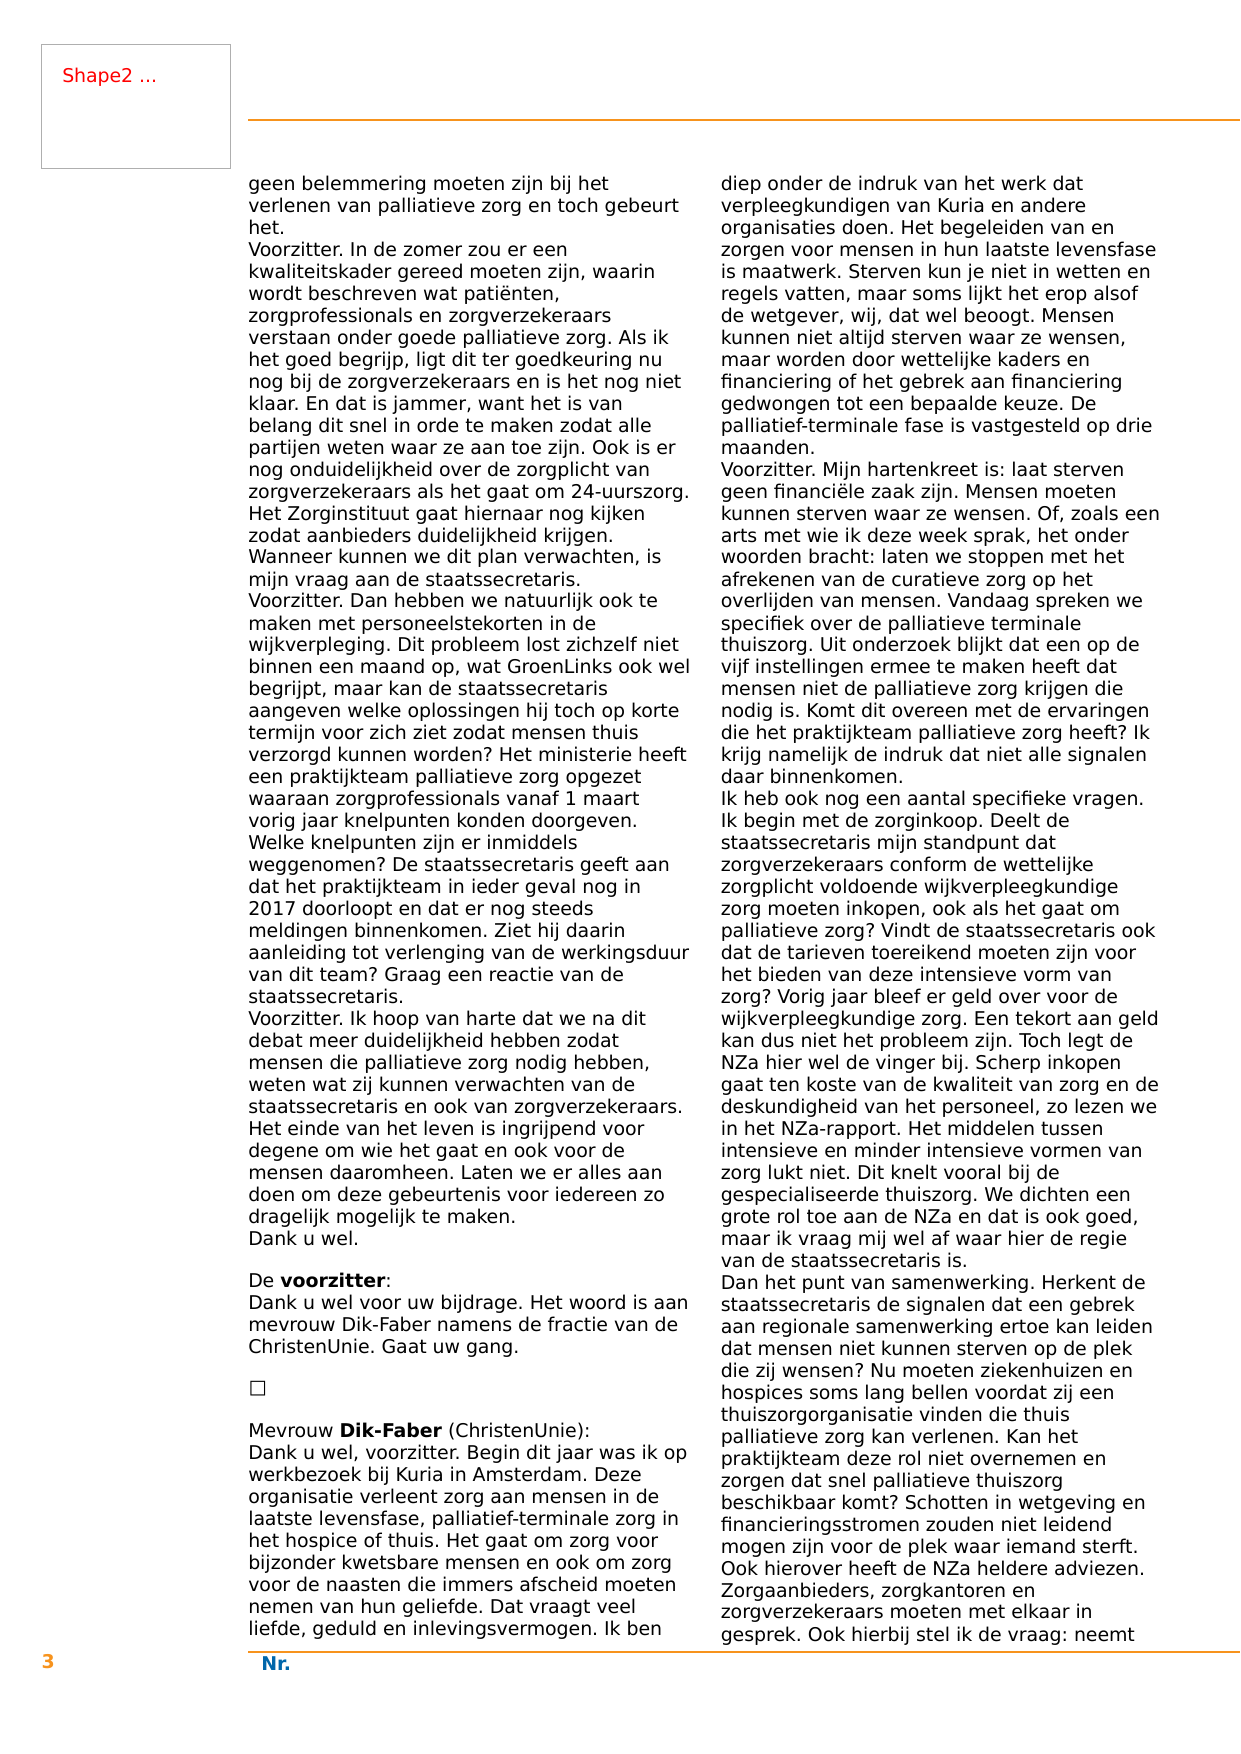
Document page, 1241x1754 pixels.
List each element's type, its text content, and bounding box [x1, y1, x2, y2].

text geen belemmering moeten zijn bij het verlenen van palliatieve zorg en toch gebeurt het. [248, 173, 691, 239]
text Dan het punt van samenwerking. Herkent de staatssecretaris de signalen dat een gebrek aan regionale samenwerking ertoe kan leiden dat mensen niet kunnen sterven op de plek die zij wensen? Nu moeten ziekenhuizen en hospices soms lang bellen voordat zij een thuiszorgorganisatie vinden die thuis palliatieve zorg kan verlenen. Kan het praktijkteam deze rol niet overnemen en zorgen dat snel palliatieve thuiszorg beschikbaar komt? Schotten in wetgeving en financieringsstromen zouden niet leidend mogen zijn voor de plek waar iemand sterft. Ook hierover heeft de NZa heldere adviezen. Zorgaanbieders, zorgkantoren en zorgverzekeraars moeten met elkaar in gesprek. Ook hierbij stel ik de vraag: neemt [721, 1272, 1163, 1645]
text Voorzitter. Mijn hartenkreet is: laat sterven geen financiële zaak zijn. Mensen moeten kunnen sterven waar ze wensen. Of, zoals een arts met wie ik deze week sprak, het onder woorden bracht: laten we stoppen met het afrekenen van de curatieve zorg op het overlijden van mensen. Vandaag spreken we specifiek over de palliatieve terminale thuiszorg. Uit onderzoek blijkt dat een op de vijf instellingen ermee te maken heeft dat mensen niet de palliatieve zorg krijgen die nodig is. Komt dit overeen met de ervaringen die het praktijkteam palliatieve zorg heeft? Ik krijg namelijk de indruk dat niet alle signalen daar binnenkomen. [721, 458, 1163, 788]
text diep onder de indruk van het werk dat verpleegkundigen van Kuria en andere organisaties doen. Het begeleiden van en zorgen voor mensen in hun laatste levensfase is maatwerk. Sterven kun je niet in wetten en regels vatten, maar soms lijkt het erop alsof de wetgever, wij, dat wel beoogt. Mensen kunnen niet altijd sterven waar ze wensen, maar worden door wettelijke kaders en financiering of het gebrek aan financiering gedwongen tot een bepaalde keuze. De palliatief-terminale fase is vastgesteld op drie maanden. [721, 173, 1163, 458]
text Ik heb ook nog een aantal specifieke vragen. Ik begin met de zorginkoop. Deelt de staatssecretaris mijn standpunt dat zorgverzekeraars conform de wettelijke zorgplicht voldoende wijkverpleegkundige zorg moeten inkopen, ook als het gaat om palliatieve zorg? Vindt de staatssecretaris ook dat de tarieven toereikend moeten zijn voor het bieden van deze intensieve vorm van zorg? Vorig jaar bleef er geld over voor de wijkverpleegkundige zorg. Een tekort aan geld kan dus niet het probleem zijn. Toch legt de NZa hier wel de vinger bij. Scherp inkopen gaat ten koste van de kwaliteit van zorg en de deskundigheid van het personeel, zo lezen we in het NZa-rapport. Het middelen tussen intensieve en minder intensieve vormen van zorg lukt niet. Dit knelt vooral bij de gespecialiseerde thuiszorg. We dichten een grote rol toe aan de NZa en dat is ook goed, maar ik vraag mij wel af waar hier de regie van de staatssecretaris is. [721, 788, 1163, 1272]
text Dank u wel, voorzitter. Begin dit jaar was ik op werkbezoek bij Kuria in Amsterdam. Deze organisatie verleent zorg aan mensen in de laatste levensfase, palliatief-terminale zorg in het hospice of thuis. Het gaat om zorg voor bijzonder kwetsbare mensen en ook om zorg voor de naasten die immers afscheid moeten nemen van hun geliefde. Dat vraagt veel liefde, geduld en inlevingsvermogen. Ik ben [248, 1442, 691, 1639]
text De voorzitter: [248, 1270, 691, 1292]
text ⬜ [248, 1378, 691, 1400]
text Mevrouw Dik-Faber (ChristenUnie): [248, 1420, 691, 1442]
text Voorzitter. Dan hebben we natuurlijk ook te maken met personeelstekorten in de wijkverpleging. Dit probleem lost zichzelf niet binnen een maand op, wat GroenLinks ook wel begrijpt, maar kan de staatssecretaris aangeven welke oplossingen hij toch op korte termijn voor zich ziet zodat mensen thuis verzorgd kunnen worden? Het ministerie heeft een praktijkteam palliatieve zorg opgezet waaraan zorgprofessionals vanaf 1 maart vorig jaar knelpunten konden doorgeven. Welke knelpunten zijn er inmiddels weggenomen? De staatssecretaris geeft aan dat het praktijkteam in ieder geval nog in 2017 doorloopt en dat er nog steeds meldingen binnenkomen. Ziet hij daarin aanleiding tot verlenging van de werkingsduur van dit team? Graag een reactie van de staatssecretaris. [248, 590, 691, 1008]
text Voorzitter. In de zomer zou er een kwaliteitskader gereed moeten zijn, waarin wordt beschreven wat patiënten, zorgprofessionals en zorgverzekeraars verstaan onder goede palliatieve zorg. Als ik het goed begrijp, ligt dit ter goedkeuring nu nog bij de zorgverzekeraars en is het nog niet klaar. En dat is jammer, want het is van belang dit snel in orde te maken zodat alle partijen weten waar ze aan toe zijn. Ook is er nog onduidelijkheid over de zorgplicht van zorgverzekeraars als het gaat om 24-uurszorg. Het Zorginstituut gaat hiernaar nog kijken zodat aanbieders duidelijkheid krijgen. Wanneer kunnen we dit plan verwachten, is mijn vraag aan de staatssecretaris. [248, 239, 691, 590]
text Dank u wel voor uw bijdrage. Het woord is aan mevrouw Dik-Faber namens de fractie van de ChristenUnie. Gaat uw gang. [248, 1292, 691, 1358]
text Dank u wel. [248, 1228, 691, 1250]
text Voorzitter. Ik hoop van harte dat we na dit debat meer duidelijkheid hebben zodat mensen die palliatieve zorg nodig hebben, weten wat zij kunnen verwachten van de staatssecretaris en ook van zorgverzekeraars. Het einde van het leven is ingrijpend voor degene om wie het gaat en ook voor de mensen daaromheen. Laten we er alles aan doen om deze gebeurtenis voor iedereen zo dragelijk mogelijk te maken. [248, 1008, 691, 1228]
